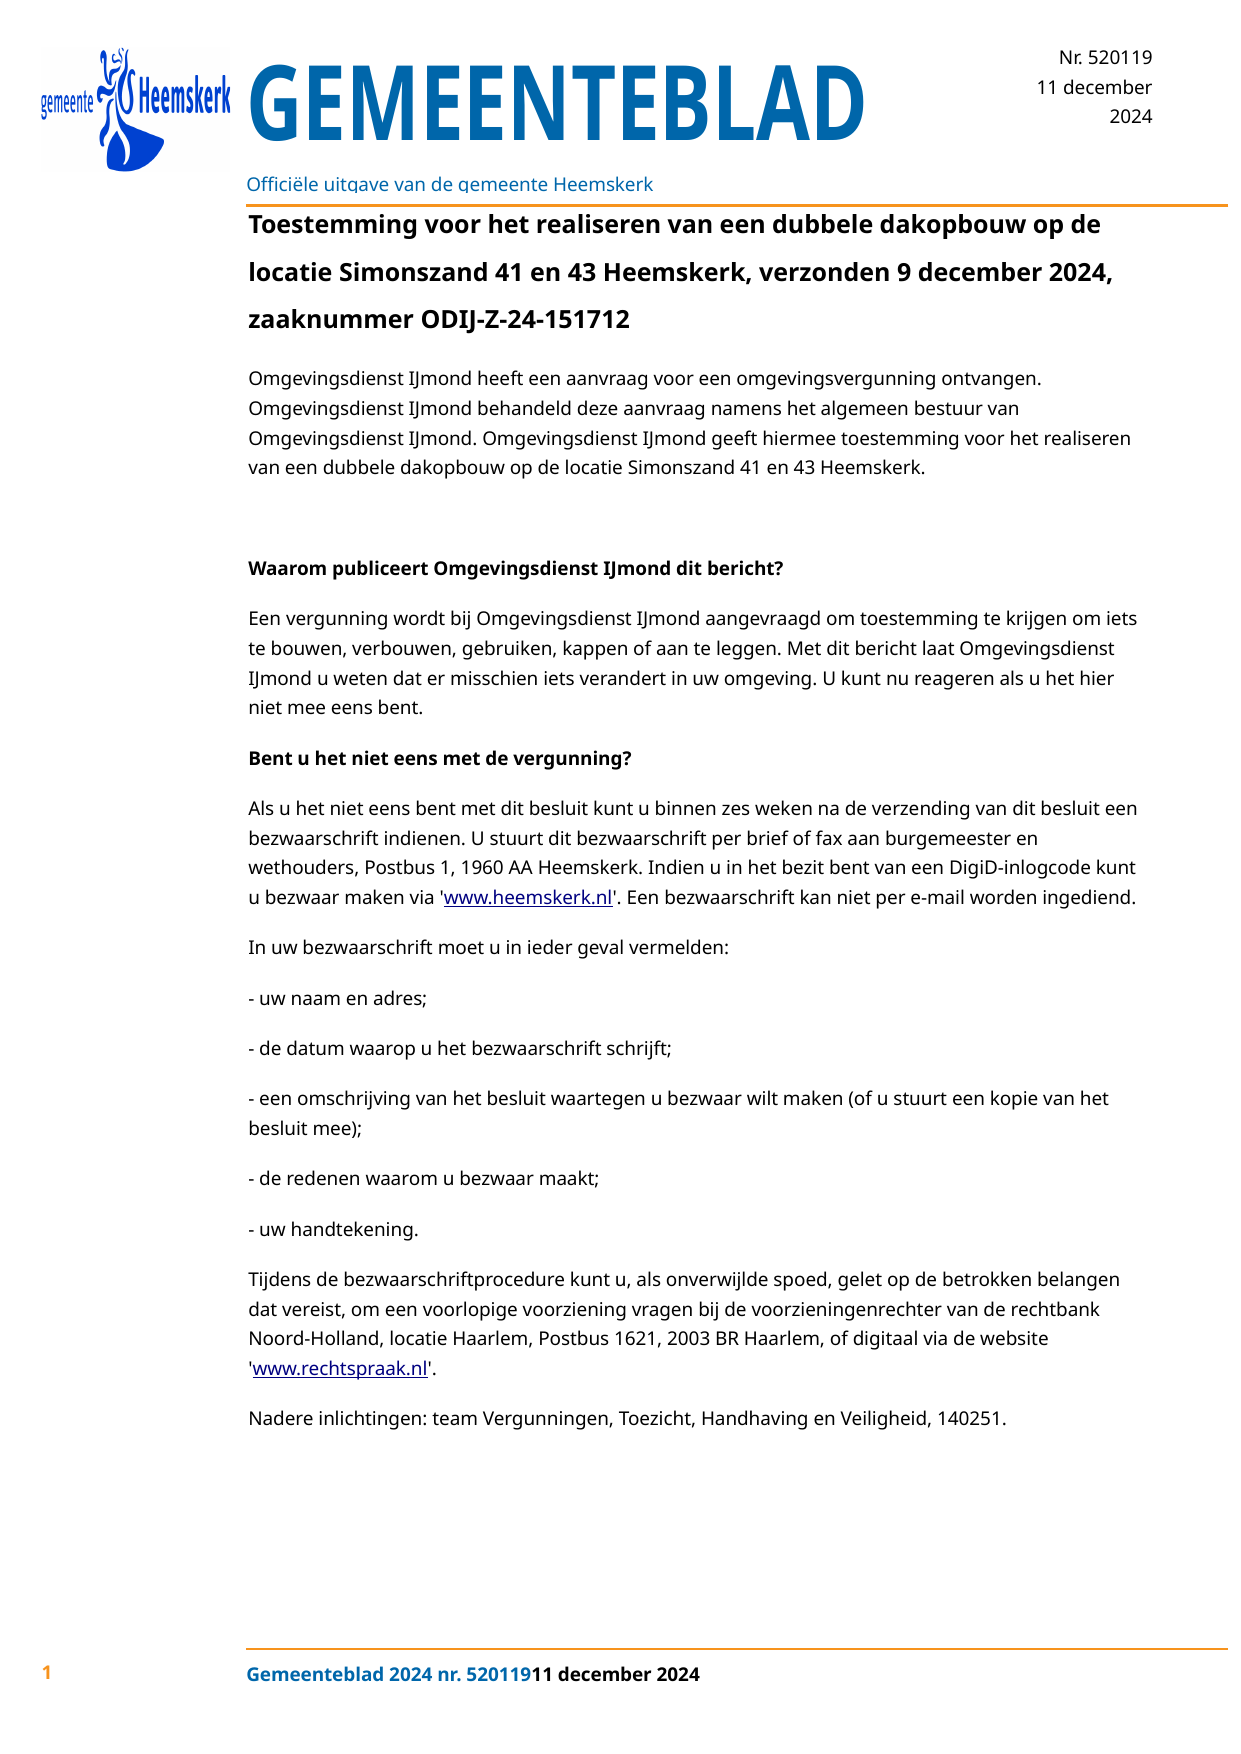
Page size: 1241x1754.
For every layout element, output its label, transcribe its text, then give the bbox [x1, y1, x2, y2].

text Als u het niet eens bent met dit besluit kunt u binnen zes weken na de verzending van dit besluit een bezwaarschrift indienen. U stuurt dit bezwaarschrift per brief of fax aan burgemeester en wethouders, Postbus 1, 1960 AA Heemskerk. Indien u in het bezit bent van een DigiD-inlogcode kunt u bezwaar maken via 'www.heemskerk.nl'. Een bezwaarschrift kan niet per e-mail worden ingediend. [248, 795, 1152, 909]
text - de datum waarop u het bezwaarschrift schrijft; [248, 1035, 1152, 1061]
text Bent u het niet eens met de vergunning? [248, 745, 1152, 770]
text Nadere inlichtingen: team Vergunningen, Toezicht, Handhaving en Veiligheid, 140251. [248, 1406, 1152, 1431]
text Omgevingsdienst IJmond heeft een aanvraag voor een omgevingsvergunning ontvangen. Omgevingsdienst IJmond behandeld deze aanvraag namens het algemeen bestuur van Omgevingsdienst IJmond. Omgevingsdienst IJmond geeft hiermee toestemming voor het realiseren van een dubbele dakopbouw op de locatie Simonszand 41 en 43 Heemskerk. [248, 366, 1152, 480]
text Toestemming voor het realiseren van een dubbele dakopbouw op de locatie Simonszand 41 en 43 Heemskerk, verzonden 9 december 2024, zaaknummer ODIJ-Z-24-151712 [248, 207, 1152, 336]
text Een vergunning wordt bij Omgevingsdienst IJmond aangevraagd om toestemming te krijgen om iets te bouwen, verbouwen, gebruiken, kappen of aan te leggen. Met dit bericht laat Omgevingsdienst IJmond u weten dat er misschien iets verandert in uw omgeving. U kunt nu reageren als u het hier niet mee eens bent. [248, 606, 1152, 720]
text - een omschrijving van het besluit waartegen u bezwaar wilt maken (of u stuurt een kopie van het besluit mee); [248, 1086, 1152, 1141]
text Waarom publiceert Omgevingsdienst IJmond dit bericht? [248, 555, 1152, 581]
text In uw bezwaarschrift moet u in ieder geval vermelden: [248, 934, 1152, 960]
text Tijdens de bezwaarschriftprocedure kunt u, als onverwijlde spoed, gelet op de betrokken belangen dat vereist, om een voorlopige voorziening vragen bij de voorzieningenrechter van de rechtbank Noord-Holland, locatie Haarlem, Postbus 1621, 2003 BR Haarlem, of digitaal via de website 'www.rechtspraak.nl'. [248, 1266, 1152, 1381]
picture [41, 47, 231, 172]
text - uw handtekening. [248, 1216, 1152, 1242]
text - de redenen waarom u bezwaar maakt; [248, 1166, 1152, 1191]
text - uw naam en adres; [248, 985, 1152, 1010]
